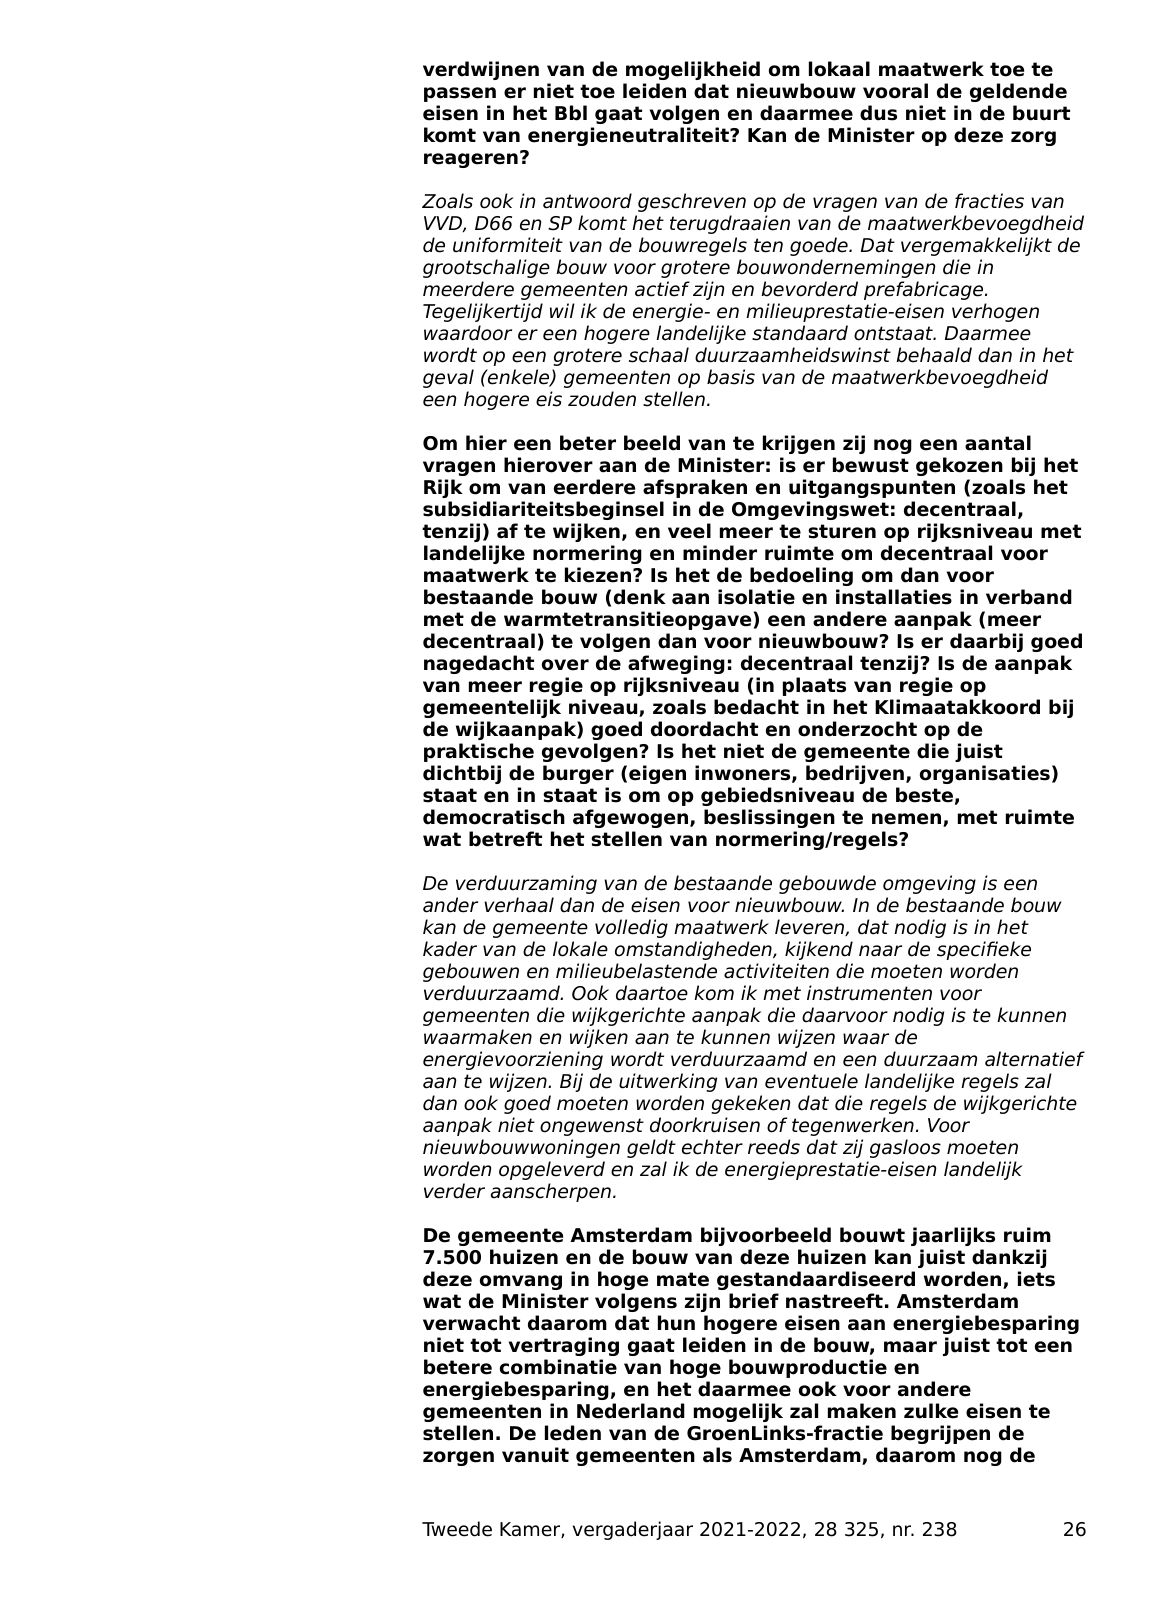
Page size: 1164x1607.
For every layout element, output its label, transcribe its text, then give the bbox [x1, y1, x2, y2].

text De verduurzaming van de bestaande gebouwde omgeving is een ander verhaal dan de eisen voor nieuwbouw. In de bestaande bouw kan de gemeente volledig maatwerk leveren, dat nodig is in het kader van de lokale omstandigheden, kijkend naar de specifieke gebouwen en milieubelastende activiteiten die moeten worden verduurzaamd. Ook daartoe kom ik met instrumenten voor gemeenten die wijkgerichte aanpak die daarvoor nodig is te kunnen waarmaken en wijken aan te kunnen wijzen waar de energievoorziening wordt verduurzaamd en een duurzaam alternatief aan te wijzen. Bij de uitwerking van eventuele landelijke regels zal dan ook goed moeten worden gekeken dat die regels de wijkgerichte aanpak niet ongewenst doorkruisen of tegenwerken. Voor nieuwbouwwoningen geldt echter reeds dat zij gasloos moeten worden opgeleverd en zal ik de energieprestatie-eisen landelijk verder aanscherpen. [422, 873, 1087, 1203]
text Om hier een beter beeld van te krijgen zij nog een aantal vragen hierover aan de Minister: is er bewust gekozen bij het Rijk om van eerdere afspraken en uitgangspunten (zoals het subsidiariteitsbeginsel in de Omgevingswet: decentraal, tenzij) af te wijken, en veel meer te sturen op rijksniveau met landelijke normering en minder ruimte om decentraal voor maatwerk te kiezen? Is het de bedoeling om dan voor bestaande bouw (denk aan isolatie en installaties in verband met de warmtetransitieopgave) een andere aanpak (meer decentraal) te volgen dan voor nieuwbouw? Is er daarbij goed nagedacht over de afweging: decentraal tenzij? Is de aanpak van meer regie op rijksniveau (in plaats van regie op gemeentelijk niveau, zoals bedacht in het Klimaatakkoord bij de wijkaanpak) goed doordacht en onderzocht op de praktische gevolgen? Is het niet de gemeente die juist dichtbij de burger (eigen inwoners, bedrijven, organisaties) staat en in staat is om op gebiedsniveau de beste, democratisch afgewogen, beslissingen te nemen, met ruimte wat betreft het stellen van normering/regels? [422, 433, 1087, 851]
text Zoals ook in antwoord geschreven op de vragen van de fracties van VVD, D66 en SP komt het terugdraaien van de maatwerkbevoegdheid de uniformiteit van de bouwregels ten goede. Dat vergemakkelijkt de grootschalige bouw voor grotere bouwondernemingen die in meerdere gemeenten actief zijn en bevorderd prefabricage. Tegelijkertijd wil ik de energie- en milieuprestatie-eisen verhogen waardoor er een hogere landelijke standaard ontstaat. Daarmee wordt op een grotere schaal duurzaamheidswinst behaald dan in het geval (enkele) gemeenten op basis van de maatwerkbevoegdheid een hogere eis zouden stellen. [422, 191, 1087, 411]
text verdwijnen van de mogelijkheid om lokaal maatwerk toe te passen er niet toe leiden dat nieuwbouw vooral de geldende eisen in het Bbl gaat volgen en daarmee dus niet in de buurt komt van energieneutraliteit? Kan de Minister op deze zorg reageren? [422, 59, 1087, 169]
text De gemeente Amsterdam bijvoorbeeld bouwt jaarlijks ruim 7.500 huizen en de bouw van deze huizen kan juist dankzij deze omvang in hoge mate gestandaardiseerd worden, iets wat de Minister volgens zijn brief nastreeft. Amsterdam verwacht daarom dat hun hogere eisen aan energiebesparing niet tot vertraging gaat leiden in de bouw, maar juist tot een betere combinatie van hoge bouwproductie en energiebesparing, en het daarmee ook voor andere gemeenten in Nederland mogelijk zal maken zulke eisen te stellen. De leden van de GroenLinks-fractie begrijpen de zorgen vanuit gemeenten als Amsterdam, daarom nog de [422, 1225, 1087, 1467]
